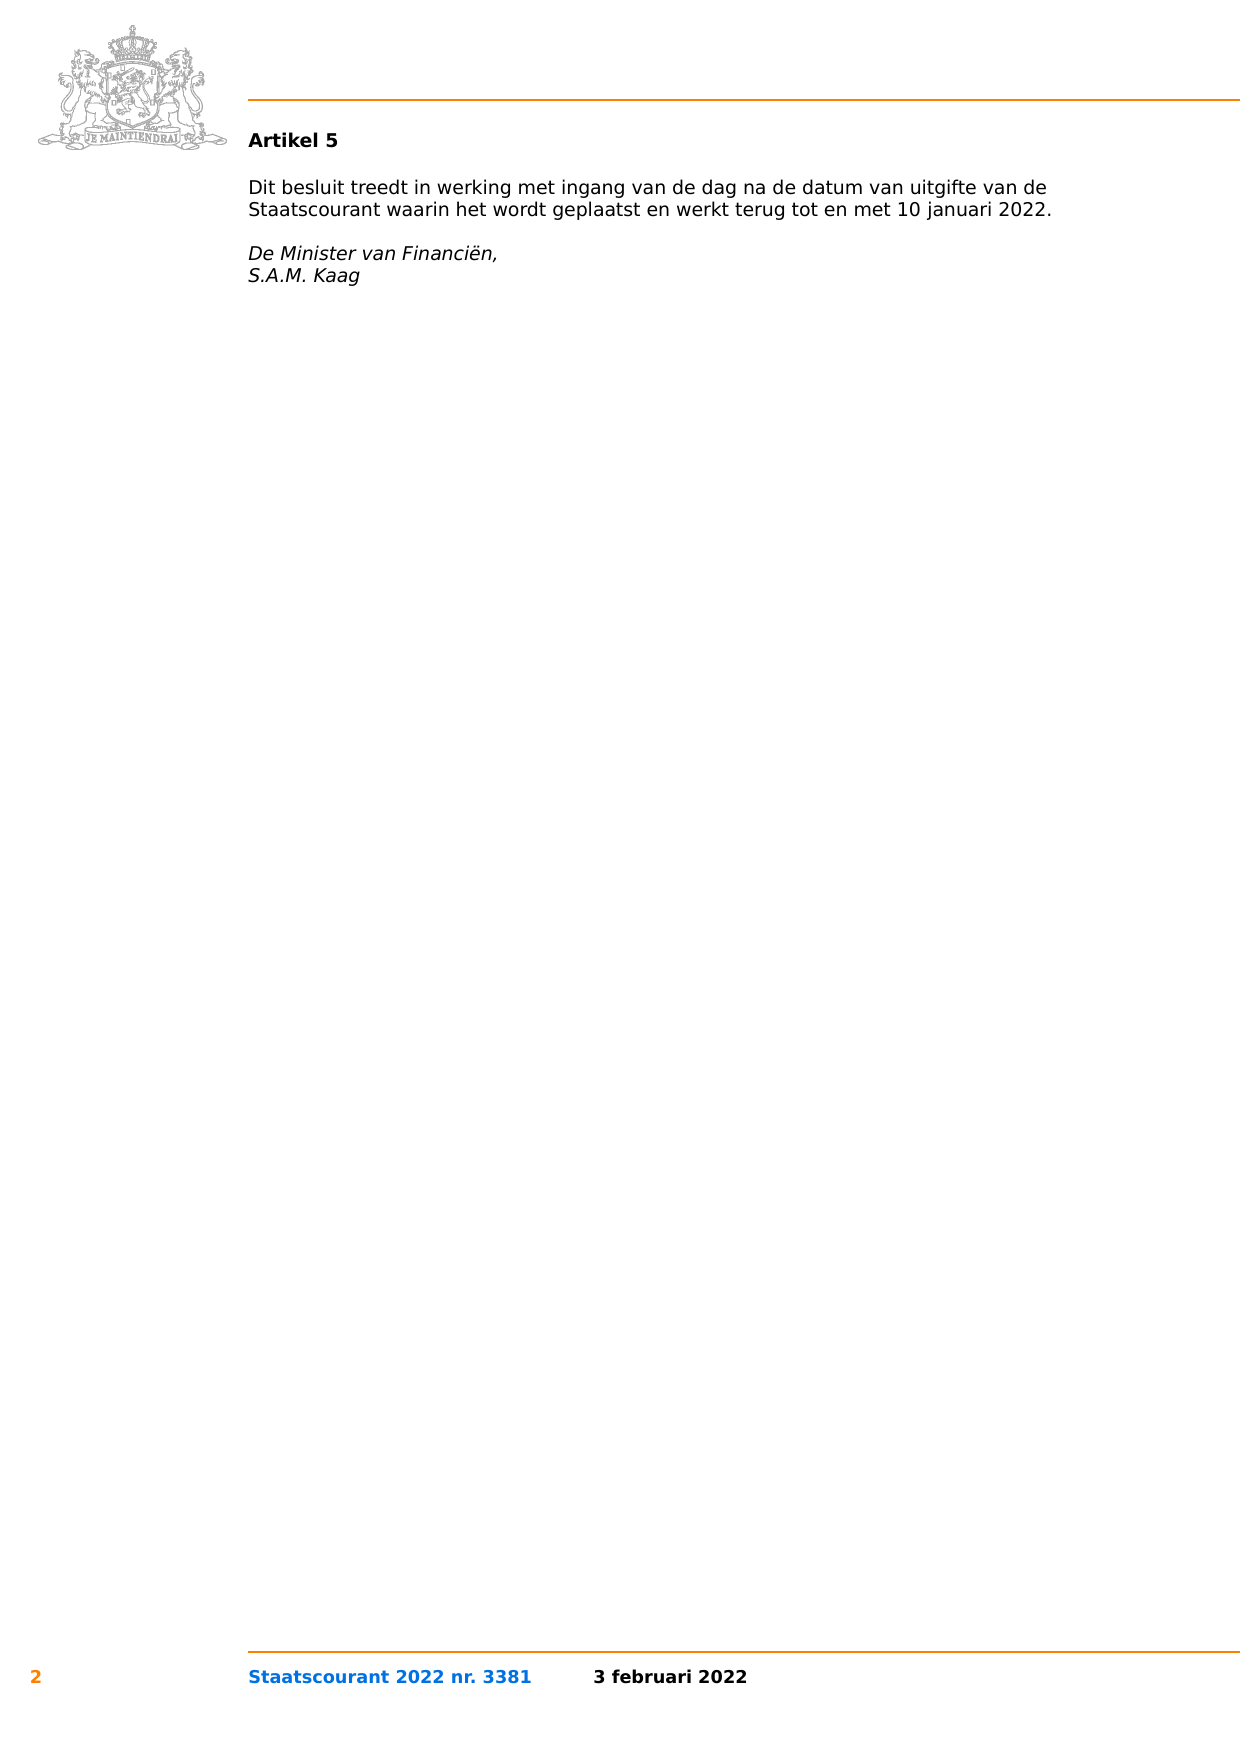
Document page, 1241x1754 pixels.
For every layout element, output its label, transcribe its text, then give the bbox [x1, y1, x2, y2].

text Dit besluit treedt in werking met ingang van de dag na de datum van uitgifte van de Staatscourant waarin het wordt geplaatst en werkt terug tot en met 10 januari 2022. [248, 177, 1163, 221]
subtitle Artikel 5 [248, 130, 1163, 152]
text De Minister van Financiën, S.A.M. Kaag [248, 243, 1163, 287]
picture [38, 25, 227, 150]
